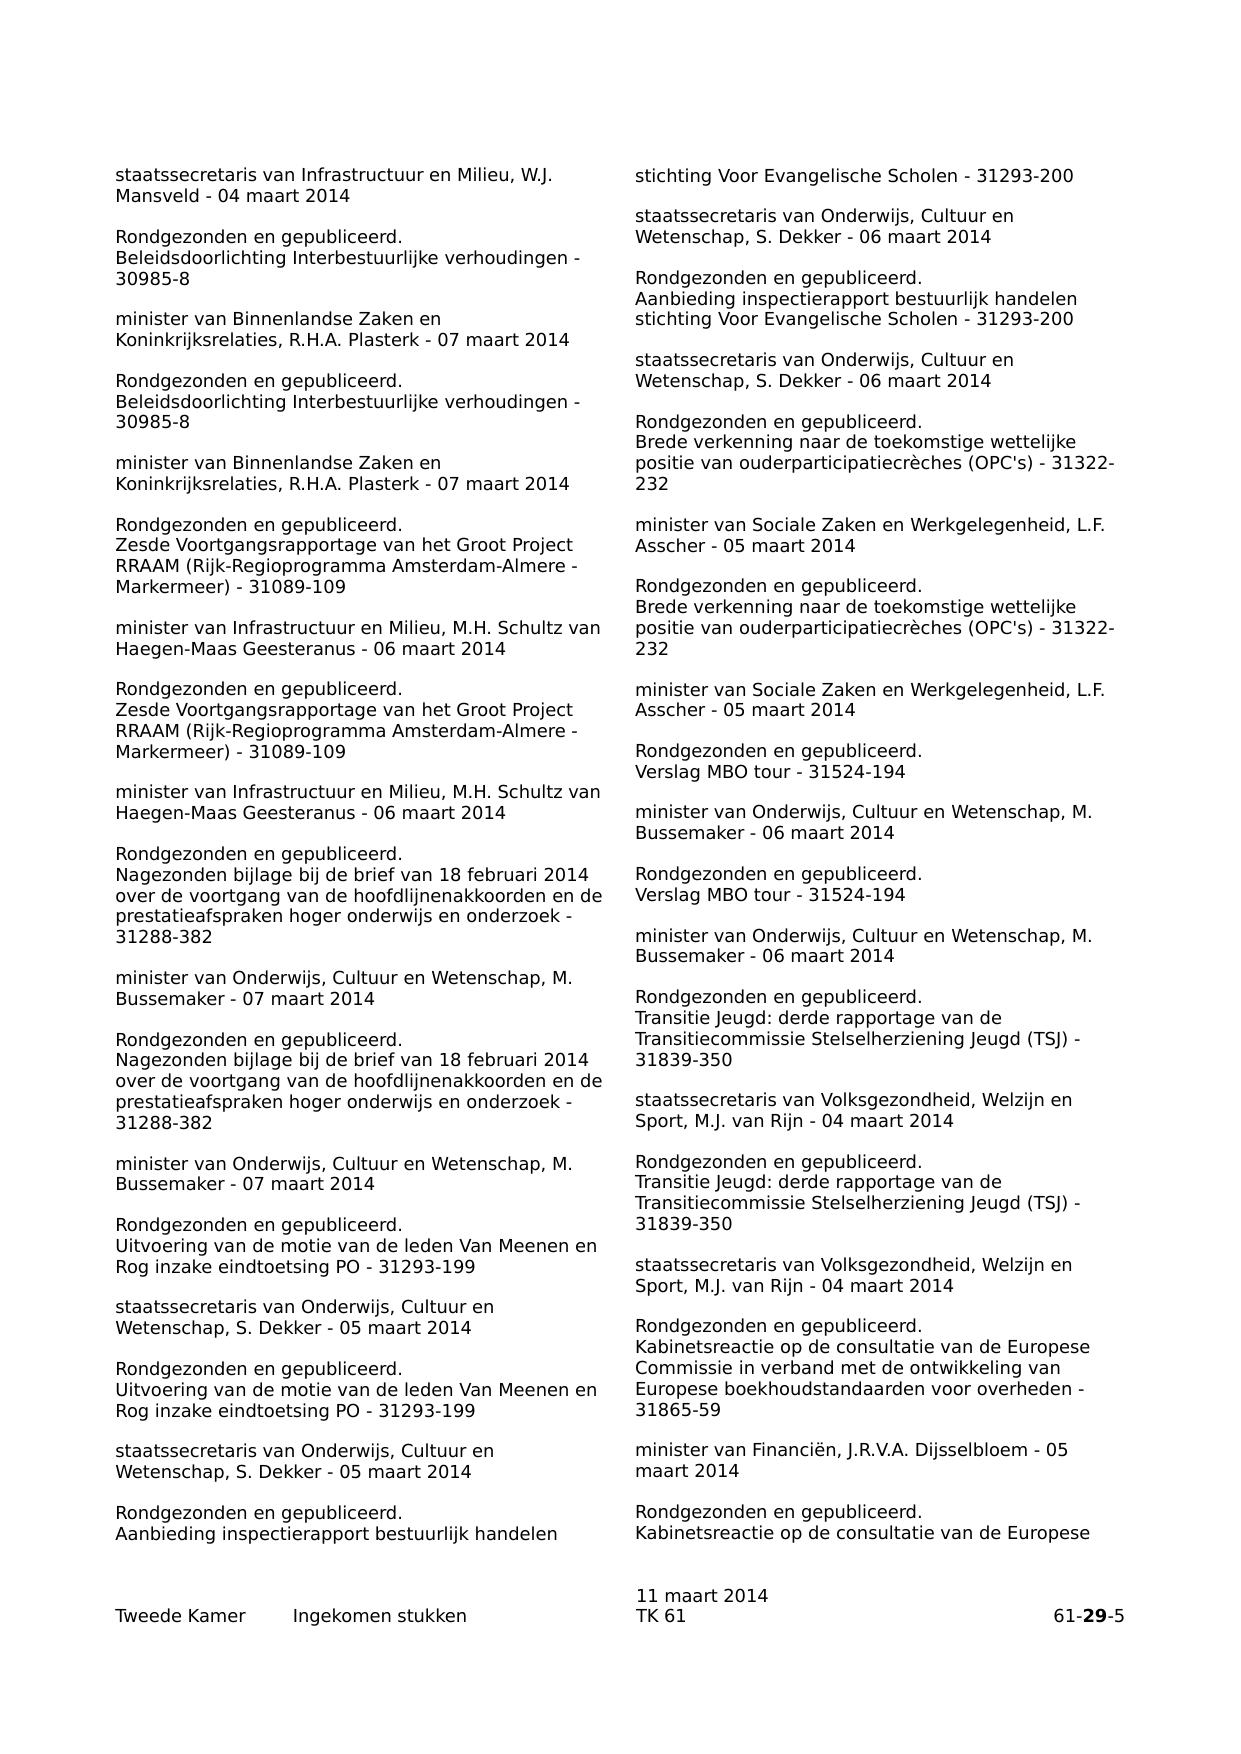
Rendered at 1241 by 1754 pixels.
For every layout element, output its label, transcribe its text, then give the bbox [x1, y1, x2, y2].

text Rondgezonden en gepubliceerd. [635, 576, 1125, 597]
text Transitie Jeugd: derde rapportage van de Transitiecommissie Stelselherziening Jeugd (TSJ) - 31839-350 [635, 1172, 1125, 1235]
text Rondgezonden en gepubliceerd. [115, 1215, 605, 1236]
text Rondgezonden en gepubliceerd. [115, 371, 605, 391]
text stichting Voor Evangelische Scholen - 31293-200 [635, 165, 1125, 186]
text Rondgezonden en gepubliceerd. [115, 227, 605, 247]
text minister van Sociale Zaken en Werkgelegenheid, L.F. Asscher - 05 maart 2014 [635, 515, 1125, 556]
text Beleidsdoorlichting Interbestuurlijke verhoudingen - 30985-8 [115, 391, 605, 433]
text Rondgezonden en gepubliceerd. [115, 844, 605, 864]
text Rondgezonden en gepubliceerd. [635, 741, 1125, 762]
text Brede verkenning naar de toekomstige wettelijke positie van ouderparticipatiecrèches (OPC's) - 31322-232 [635, 597, 1125, 659]
text staatssecretaris van Onderwijs, Cultuur en Wetenschap, S. Dekker - 05 maart 2014 [115, 1441, 605, 1483]
text staatssecretaris van Onderwijs, Cultuur en Wetenschap, S. Dekker - 06 maart 2014 [635, 206, 1125, 248]
text minister van Infrastructuur en Milieu, M.H. Schultz van Haegen-Maas Geesteranus - 06 maart 2014 [115, 782, 605, 824]
text staatssecretaris van Infrastructuur en Milieu, W.J. Mansveld - 04 maart 2014 [115, 165, 605, 207]
text Rondgezonden en gepubliceerd. [635, 1152, 1125, 1172]
text staatssecretaris van Onderwijs, Cultuur en Wetenschap, S. Dekker - 05 maart 2014 [115, 1297, 605, 1339]
text minister van Binnenlandse Zaken en Koninkrijksrelaties, R.H.A. Plasterk - 07 maart 2014 [115, 309, 605, 351]
text minister van Onderwijs, Cultuur en Wetenschap, M. Bussemaker - 07 maart 2014 [115, 1153, 605, 1195]
text Rondgezonden en gepubliceerd. [115, 1503, 605, 1523]
text Aanbieding inspectierapport bestuurlijk handelen stichting Voor Evangelische Scholen - 31293-200 [635, 288, 1125, 330]
text Rondgezonden en gepubliceerd. [635, 411, 1125, 432]
text Rondgezonden en gepubliceerd. [115, 1359, 605, 1379]
text staatssecretaris van Onderwijs, Cultuur en Wetenschap, S. Dekker - 06 maart 2014 [635, 350, 1125, 391]
text minister van Sociale Zaken en Werkgelegenheid, L.F. Asscher - 05 maart 2014 [635, 679, 1125, 721]
text minister van Onderwijs, Cultuur en Wetenschap, M. Bussemaker - 06 maart 2014 [635, 925, 1125, 967]
text minister van Financiën, J.R.V.A. Dijsselbloem - 05 maart 2014 [635, 1440, 1125, 1482]
text minister van Infrastructuur en Milieu, M.H. Schultz van Haegen-Maas Geesteranus - 06 maart 2014 [115, 618, 605, 659]
text Rondgezonden en gepubliceerd. [635, 1502, 1125, 1522]
text Rondgezonden en gepubliceerd. [635, 864, 1125, 884]
text Nagezonden bijlage bij de brief van 18 februari 2014 over de voortgang van de hoofdlijnenakkoorden en de prestatieafspraken hoger onderwijs en onderzoek - 31288-382 [115, 864, 605, 948]
text Zesde Voortgangsrapportage van het Groot Project RRAAM (Rijk-Regioprogramma Amsterdam-Almere - Markermeer) - 31089-109 [115, 535, 605, 598]
text Kabinetsreactie op de consultatie van de Europese Commissie in verband met de ontwikkeling van Europese boekhoudstandaarden voor overheden - 31865-59 [635, 1337, 1125, 1420]
text Transitie Jeugd: derde rapportage van de Transitiecommissie Stelselherziening Jeugd (TSJ) - 31839-350 [635, 1008, 1125, 1070]
text Brede verkenning naar de toekomstige wettelijke positie van ouderparticipatiecrèches (OPC's) - 31322-232 [635, 432, 1125, 495]
text minister van Onderwijs, Cultuur en Wetenschap, M. Bussemaker - 07 maart 2014 [115, 968, 605, 1009]
text Rondgezonden en gepubliceerd. [115, 1029, 605, 1050]
text Kabinetsreactie op de consultatie van de Europese [635, 1522, 1125, 1543]
text Rondgezonden en gepubliceerd. [635, 268, 1125, 288]
text Beleidsdoorlichting Interbestuurlijke verhoudingen - 30985-8 [115, 247, 605, 289]
text Rondgezonden en gepubliceerd. [115, 514, 605, 535]
text Rondgezonden en gepubliceerd. [115, 679, 605, 700]
text Rondgezonden en gepubliceerd. [635, 987, 1125, 1008]
text Uitvoering van de motie van de leden Van Meenen en Rog inzake eindtoetsing PO - 31293-199 [115, 1236, 605, 1277]
text staatssecretaris van Volksgezondheid, Welzijn en Sport, M.J. van Rijn - 04 maart 2014 [635, 1255, 1125, 1296]
text Rondgezonden en gepubliceerd. [635, 1316, 1125, 1337]
text staatssecretaris van Volksgezondheid, Welzijn en Sport, M.J. van Rijn - 04 maart 2014 [635, 1090, 1125, 1132]
text Verslag MBO tour - 31524-194 [635, 762, 1125, 782]
text minister van Binnenlandse Zaken en Koninkrijksrelaties, R.H.A. Plasterk - 07 maart 2014 [115, 453, 605, 494]
text Aanbieding inspectierapport bestuurlijk handelen [115, 1523, 605, 1544]
text Zesde Voortgangsrapportage van het Groot Project RRAAM (Rijk-Regioprogramma Amsterdam-Almere - Markermeer) - 31089-109 [115, 700, 605, 762]
text Nagezonden bijlage bij de brief van 18 februari 2014 over de voortgang van de hoofdlijnenakkoorden en de prestatieafspraken hoger onderwijs en onderzoek - 31288-382 [115, 1050, 605, 1133]
text Uitvoering van de motie van de leden Van Meenen en Rog inzake eindtoetsing PO - 31293-199 [115, 1379, 605, 1421]
text Verslag MBO tour - 31524-194 [635, 884, 1125, 905]
text minister van Onderwijs, Cultuur en Wetenschap, M. Bussemaker - 06 maart 2014 [635, 802, 1125, 844]
